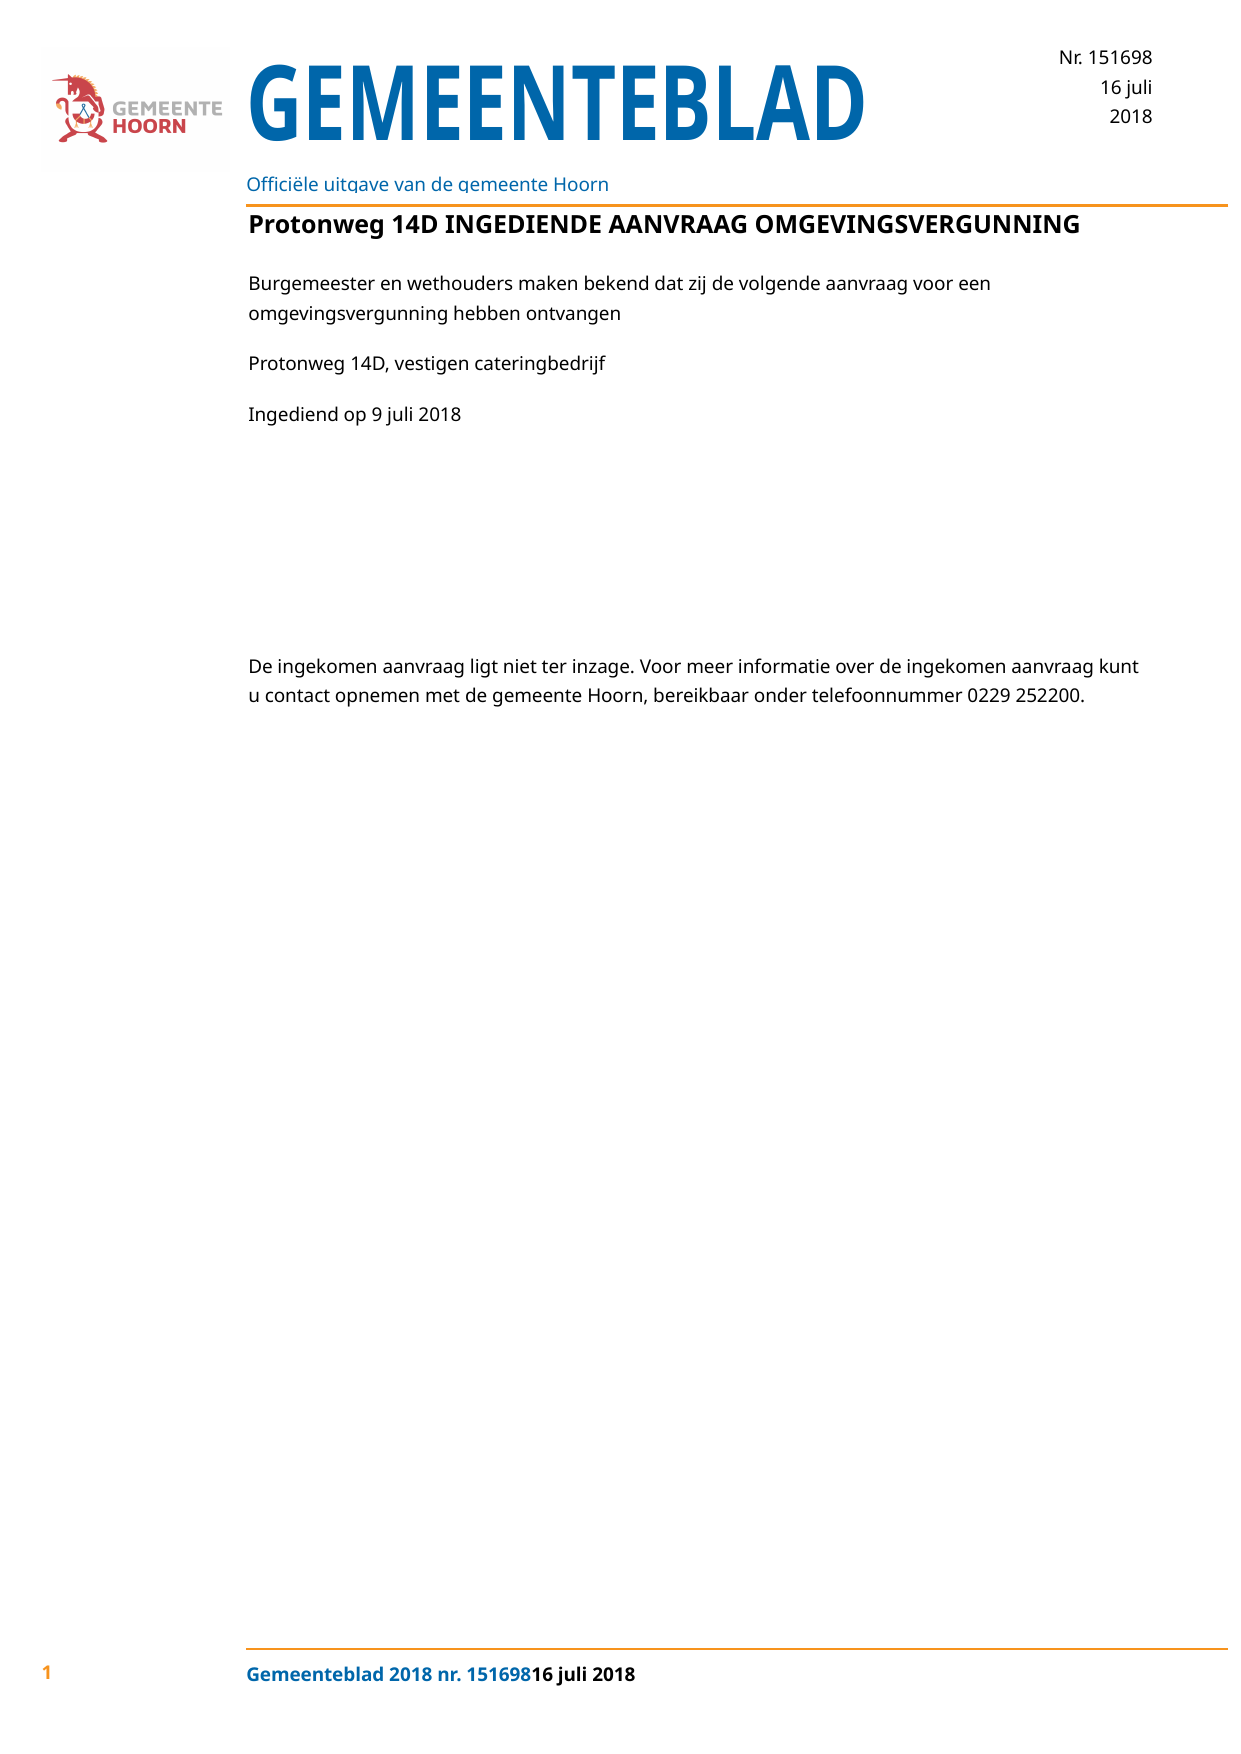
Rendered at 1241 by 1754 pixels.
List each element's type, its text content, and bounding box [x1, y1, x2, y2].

text Protonweg 14D INGEDIENDE AANVRAAG OMGEVINGSVERGUNNING [248, 207, 1152, 241]
picture [41, 47, 231, 172]
text Ingediend op 9 juli 2018 [248, 401, 1152, 426]
text Burgemeester en wethouders maken bekend dat zij de volgende aanvraag voor een omgevingsvergunning hebben ontvangen [248, 270, 1152, 326]
text De ingekomen aanvraag ligt niet ter inzage. Voor meer informatie over de ingekomen aanvraag kunt u contact opnemen met de gemeente Hoorn, bereikbaar onder telefoonnummer 0229 252200. [248, 653, 1152, 708]
text Protonweg 14D, vestigen cateringbedrijf [248, 350, 1152, 376]
